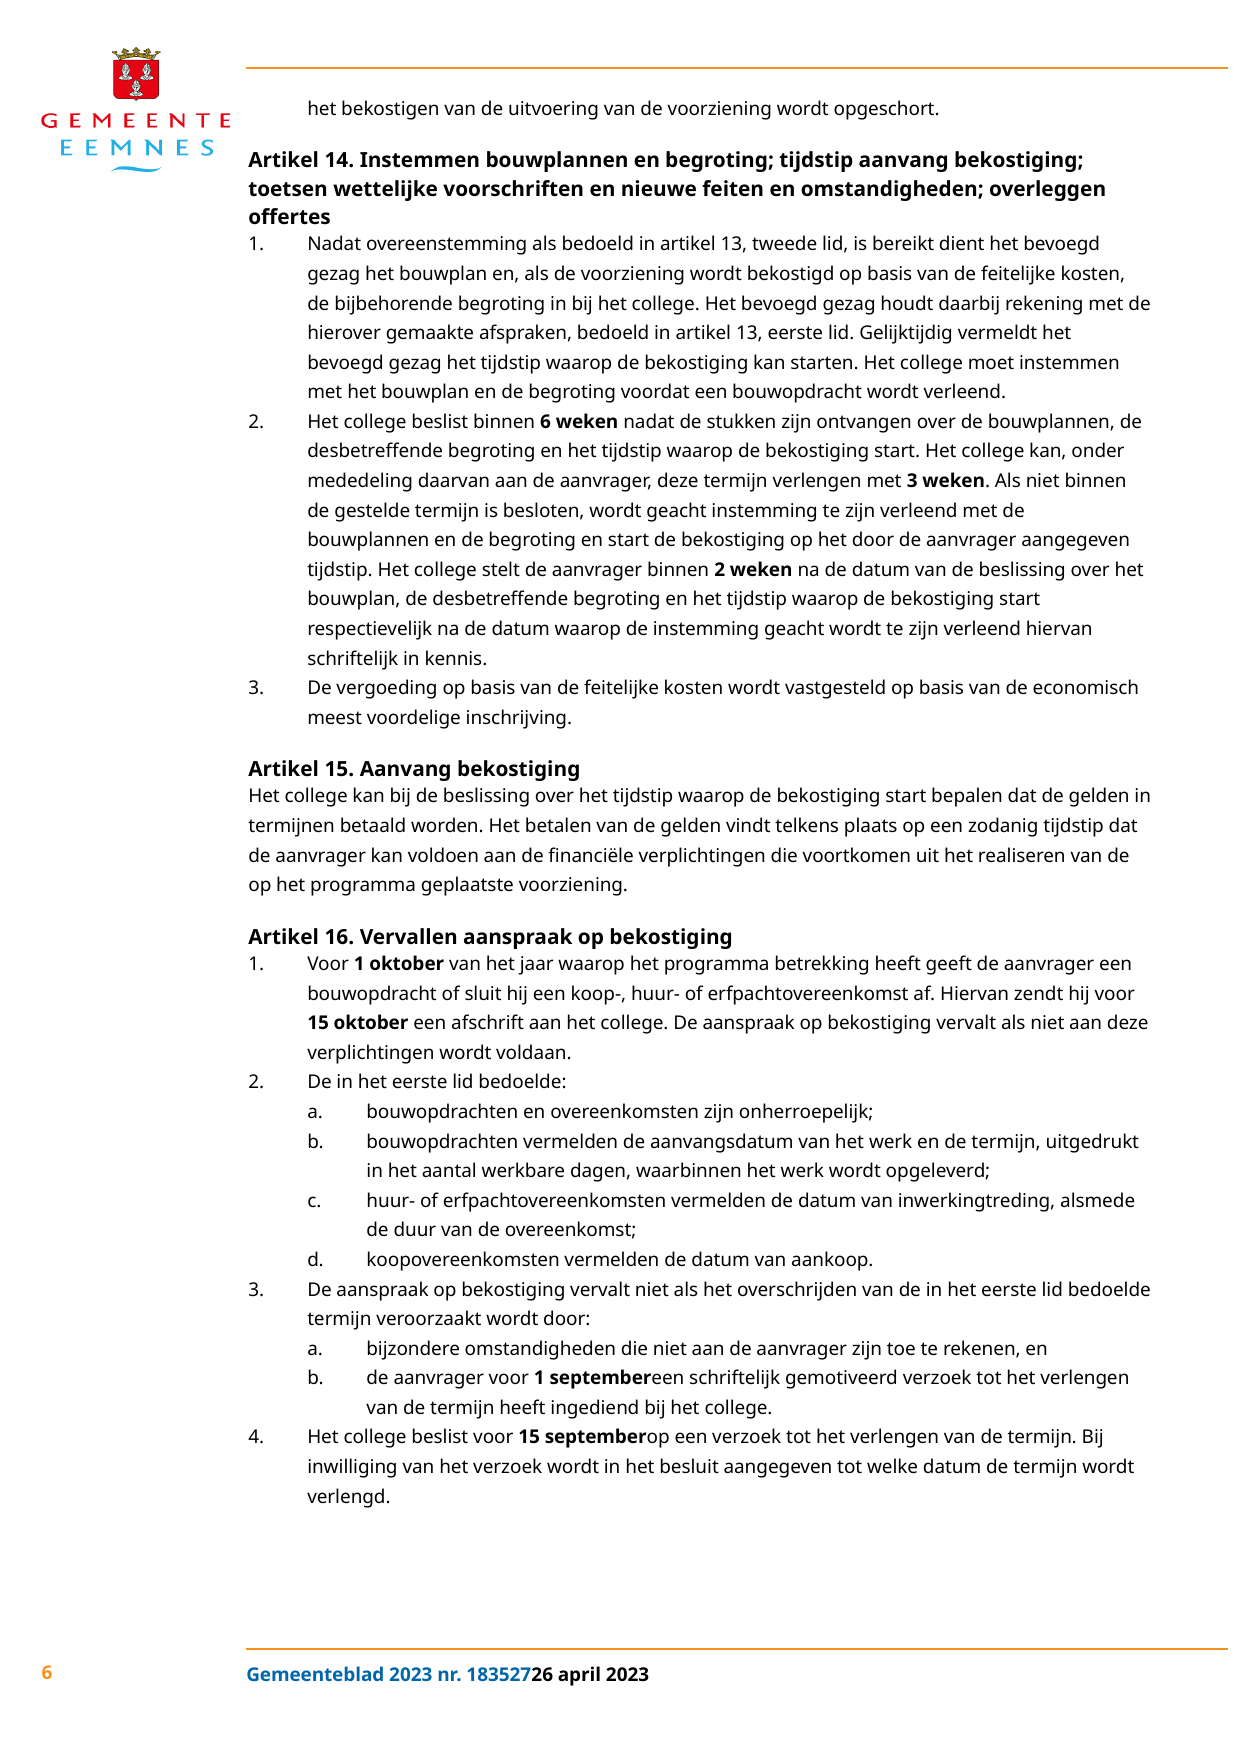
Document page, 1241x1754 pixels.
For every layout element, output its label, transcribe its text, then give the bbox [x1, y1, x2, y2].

list De aanspraak op bekostiging vervalt niet als het overschrijden van de in het eerste lid bedoelde termijn veroorzaakt wordt door: [248, 1276, 1152, 1331]
list huur- of erfpachtovereenkomsten vermelden de datum van inwerkingtreding, alsmede de duur van de overeenkomst; [307, 1187, 1152, 1242]
list Het college beslist voor 15 septemberop een verzoek tot het verlengen van de termijn. Bij inwilliging van het verzoek wordt in het besluit aangegeven tot welke datum de termijn wordt verlengd. [248, 1424, 1152, 1508]
list Voor 1 oktober van het jaar waarop het programma betrekking heeft geeft de aanvrager een bouwopdracht of sluit hij een koop-, huur- of erfpachtovereenkomst af. Hiervan zendt hij voor 15 oktober een afschrift aan het college. De aanspraak op bekostiging vervalt als niet aan deze verplichtingen wordt voldaan. [248, 950, 1152, 1065]
text Artikel 16. Vervallen aanspraak op bekostiging [248, 922, 1152, 950]
list Het college beslist binnen 6 weken nadat de stukken zijn ontvangen over de bouwplannen, de desbetreffende begroting en het tijdstip waarop de bekostiging start. Het college kan, onder mededeling daarvan aan de aanvrager, deze termijn verlengen met 3 weken. Als niet binnen de gestelde termijn is besloten, wordt geacht instemming te zijn verleend met de bouwplannen en de begroting en start de bekostiging op het door de aanvrager aangegeven tijdstip. Het college stelt de aanvrager binnen 2 weken na de datum van de beslissing over het bouwplan, de desbetreffende begroting en het tijdstip waarop de bekostiging start respectievelijk na de datum waarop de instemming geacht wordt te zijn verleend hiervan schriftelijk in kennis. [248, 408, 1152, 670]
text Artikel 15. Aanvang bekostiging [248, 754, 1152, 783]
list bouwopdrachten en overeenkomsten zijn onherroepelijk; [307, 1098, 1152, 1124]
list Nadat overeenstemming als bedoeld in artikel 13, tweede lid, is bereikt dient het bevoegd gezag het bouwplan en, als de voorziening wordt bekostigd op basis van de feitelijke kosten, de bijbehorende begroting in bij het college. Het bevoegd gezag houdt daarbij rekening met de hierover gemaakte afspraken, bedoeld in artikel 13, eerste lid. Gelijktijdig vermeldt het bevoegd gezag het tijdstip waarop de bekostiging kan starten. Het college moet instemmen met het bouwplan en de begroting voordat een bouwopdracht wordt verleend. [248, 231, 1152, 404]
picture [41, 47, 231, 172]
list de aanvrager voor 1 septembereen schriftelijk gemotiveerd verzoek tot het verlengen van de termijn heeft ingediend bij het college. [307, 1364, 1152, 1420]
list koopovereenkomsten vermelden de datum van aankoop. [307, 1246, 1152, 1272]
list het bekostigen van de uitvoering van de voorziening wordt opgeschort. [248, 95, 1152, 121]
list bijzondere omstandigheden die niet aan de aanvrager zijn toe te rekenen, en [307, 1335, 1152, 1361]
list De vergoeding op basis van de feitelijke kosten wordt vastgesteld op basis van de economisch meest voordelige inschrijving. [248, 674, 1152, 729]
text Artikel 14. Instemmen bouwplannen en begroting; tijdstip aanvang bekostiging; toetsen wettelijke voorschriften en nieuwe feiten en omstandigheden; overleggen offertes [248, 145, 1152, 231]
list bouwopdrachten vermelden de aanvangsdatum van het werk en de termijn, uitgedrukt in het aantal werkbare dagen, waarbinnen het werk wordt opgeleverd; [307, 1128, 1152, 1183]
text Het college kan bij de beslissing over het tijdstip waarop de bekostiging start bepalen dat de gelden in termijnen betaald worden. Het betalen van de gelden vindt telkens plaats op een zodanig tijdstip dat de aanvrager kan voldoen aan de financiële verplichtingen die voortkomen uit het realiseren van de op het programma geplaatste voorziening. [248, 783, 1152, 897]
list De in het eerste lid bedoelde: [248, 1069, 1152, 1094]
